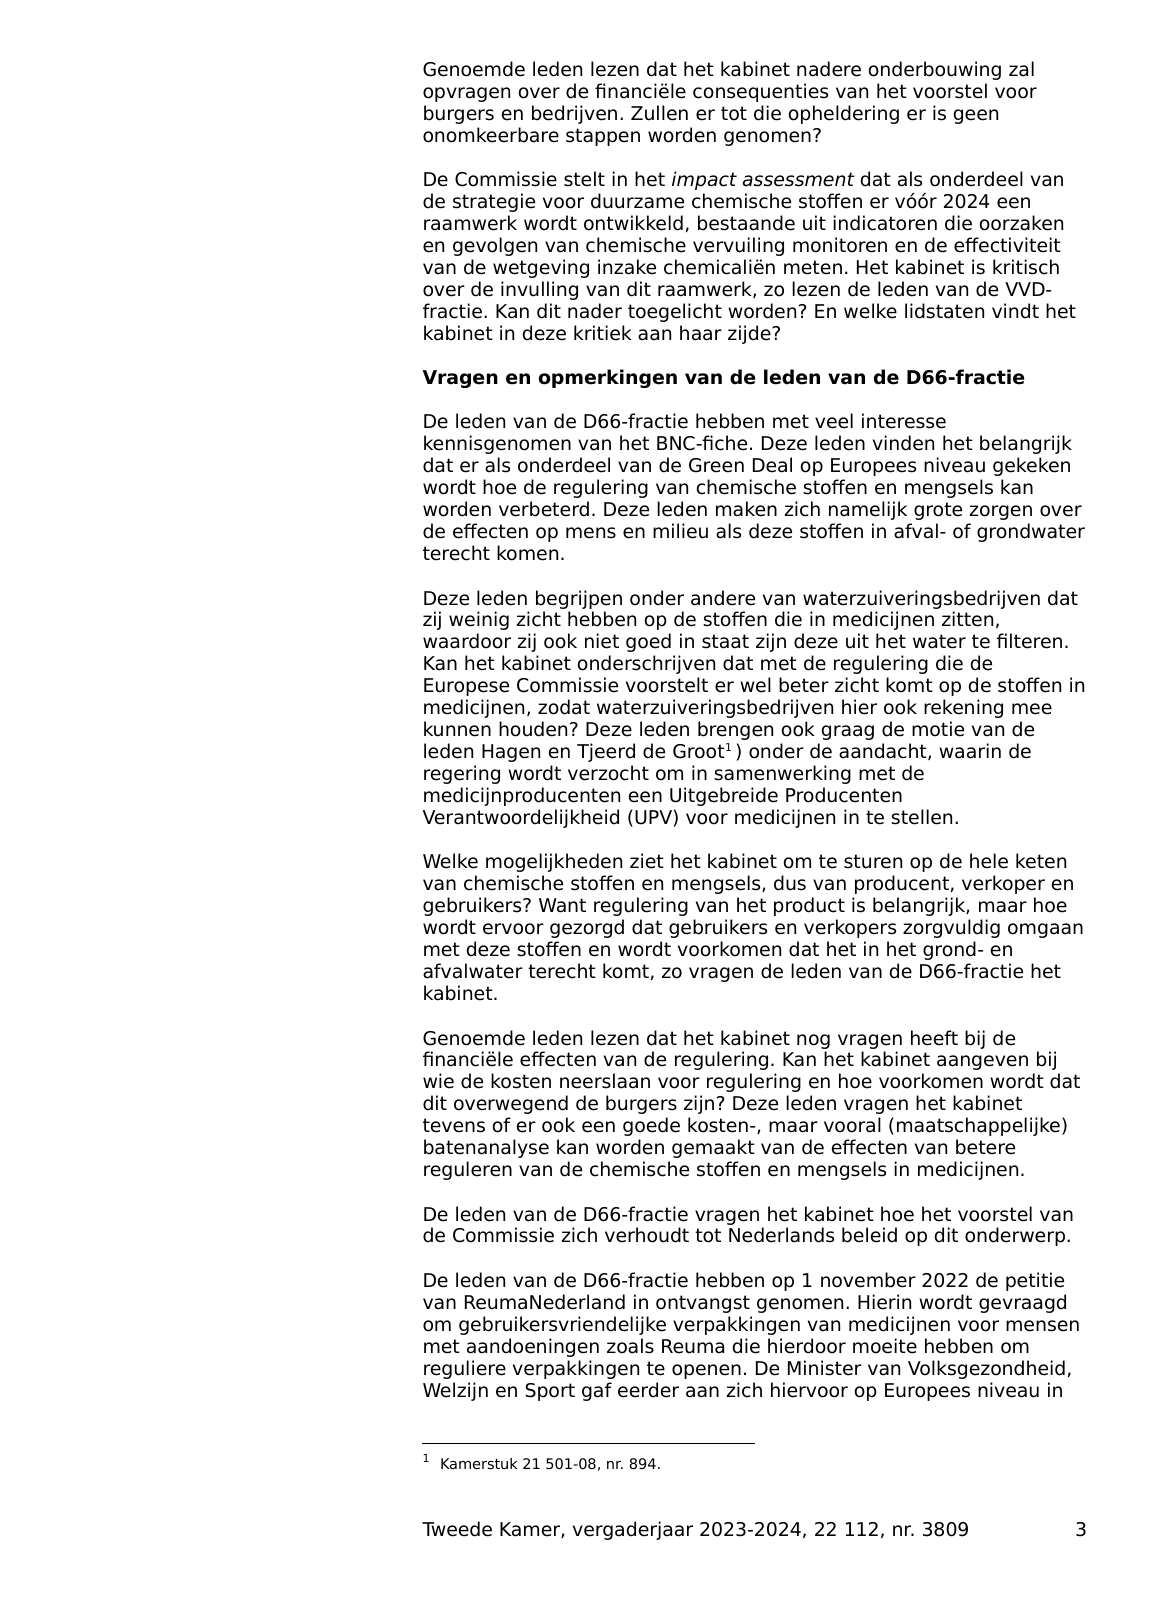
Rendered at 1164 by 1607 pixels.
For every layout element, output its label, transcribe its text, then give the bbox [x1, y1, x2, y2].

text De leden van de D66-fractie hebben met veel interesse kennisgenomen van het BNC-fiche. Deze leden vinden het belangrijk dat er als onderdeel van de Green Deal op Europees niveau gekeken wordt hoe de regulering van chemische stoffen en mengsels kan worden verbeterd. Deze leden maken zich namelijk grote zorgen over de effecten op mens en milieu als deze stoffen in afval- of grondwater terecht komen. [422, 411, 1087, 565]
text Genoemde leden lezen dat het kabinet nadere onderbouwing zal opvragen over de financiële consequenties van het voorstel voor burgers en bedrijven. Zullen er tot die opheldering er is geen onomkeerbare stappen worden genomen? [422, 59, 1087, 147]
subtitle Vragen en opmerkingen van de leden van de D66-fractie [422, 367, 1087, 389]
text De leden van de D66-fractie vragen het kabinet hoe het voorstel van de Commissie zich verhoudt tot Nederlands beleid op dit onderwerp. [422, 1203, 1087, 1247]
text De Commissie stelt in het impact assessment dat als onderdeel van de strategie voor duurzame chemische stoffen er vóór 2024 een raamwerk wordt ontwikkeld, bestaande uit indicatoren die oorzaken en gevolgen van chemische vervuiling monitoren en de effectiviteit van de wetgeving inzake chemicaliën meten. Het kabinet is kritisch over de invulling van dit raamwerk, zo lezen de leden van de VVD-fractie. Kan dit nader toegelicht worden? En welke lidstaten vindt het kabinet in deze kritiek aan haar zijde? [422, 169, 1087, 345]
text Kamerstuk 21 501-08, nr. 894. [422, 1452, 1087, 1474]
text Genoemde leden lezen dat het kabinet nog vragen heeft bij de financiële effecten van de regulering. Kan het kabinet aangeven bij wie de kosten neerslaan voor regulering en hoe voorkomen wordt dat dit overwegend de burgers zijn? Deze leden vragen het kabinet tevens of er ook een goede kosten-, maar vooral (maatschappelijke) batenanalyse kan worden gemaakt van de effecten van betere reguleren van de chemische stoffen en mengsels in medicijnen. [422, 1027, 1087, 1181]
text De leden van de D66-fractie hebben op 1 november 2022 de petitie van ReumaNederland in ontvangst genomen. Hierin wordt gevraagd om gebruikersvriendelijke verpakkingen van medicijnen voor mensen met aandoeningen zoals Reuma die hierdoor moeite hebben om reguliere verpakkingen te openen. De Minister van Volksgezondheid, Welzijn en Sport gaf eerder aan zich hiervoor op Europees niveau in [422, 1269, 1087, 1401]
text Welke mogelijkheden ziet het kabinet om te sturen op de hele keten van chemische stoffen en mengsels, dus van producent, verkoper en gebruikers? Want regulering van het product is belangrijk, maar hoe wordt ervoor gezorgd dat gebruikers en verkopers zorgvuldig omgaan met deze stoffen en wordt voorkomen dat het in het grond- en afvalwater terecht komt, zo vragen de leden van de D66-fractie het kabinet. [422, 851, 1087, 1005]
text Deze leden begrijpen onder andere van waterzuiveringsbedrijven dat zij weinig zicht hebben op de stoffen die in medicijnen zitten, waardoor zij ook niet goed in staat zijn deze uit het water te filteren. Kan het kabinet onderschrijven dat met de regulering die de Europese Commissie voorstelt er wel beter zicht komt op de stoffen in medicijnen, zodat waterzuiveringsbedrijven hier ook rekening mee kunnen houden? Deze leden brengen ook graag de motie van de leden Hagen en Tjeerd de Groot) onder de aandacht, waarin de regering wordt verzocht om in samenwerking met de medicijnproducenten een Uitgebreide Producenten Verantwoordelijkheid (UPV) voor medicijnen in te stellen. [422, 587, 1087, 829]
